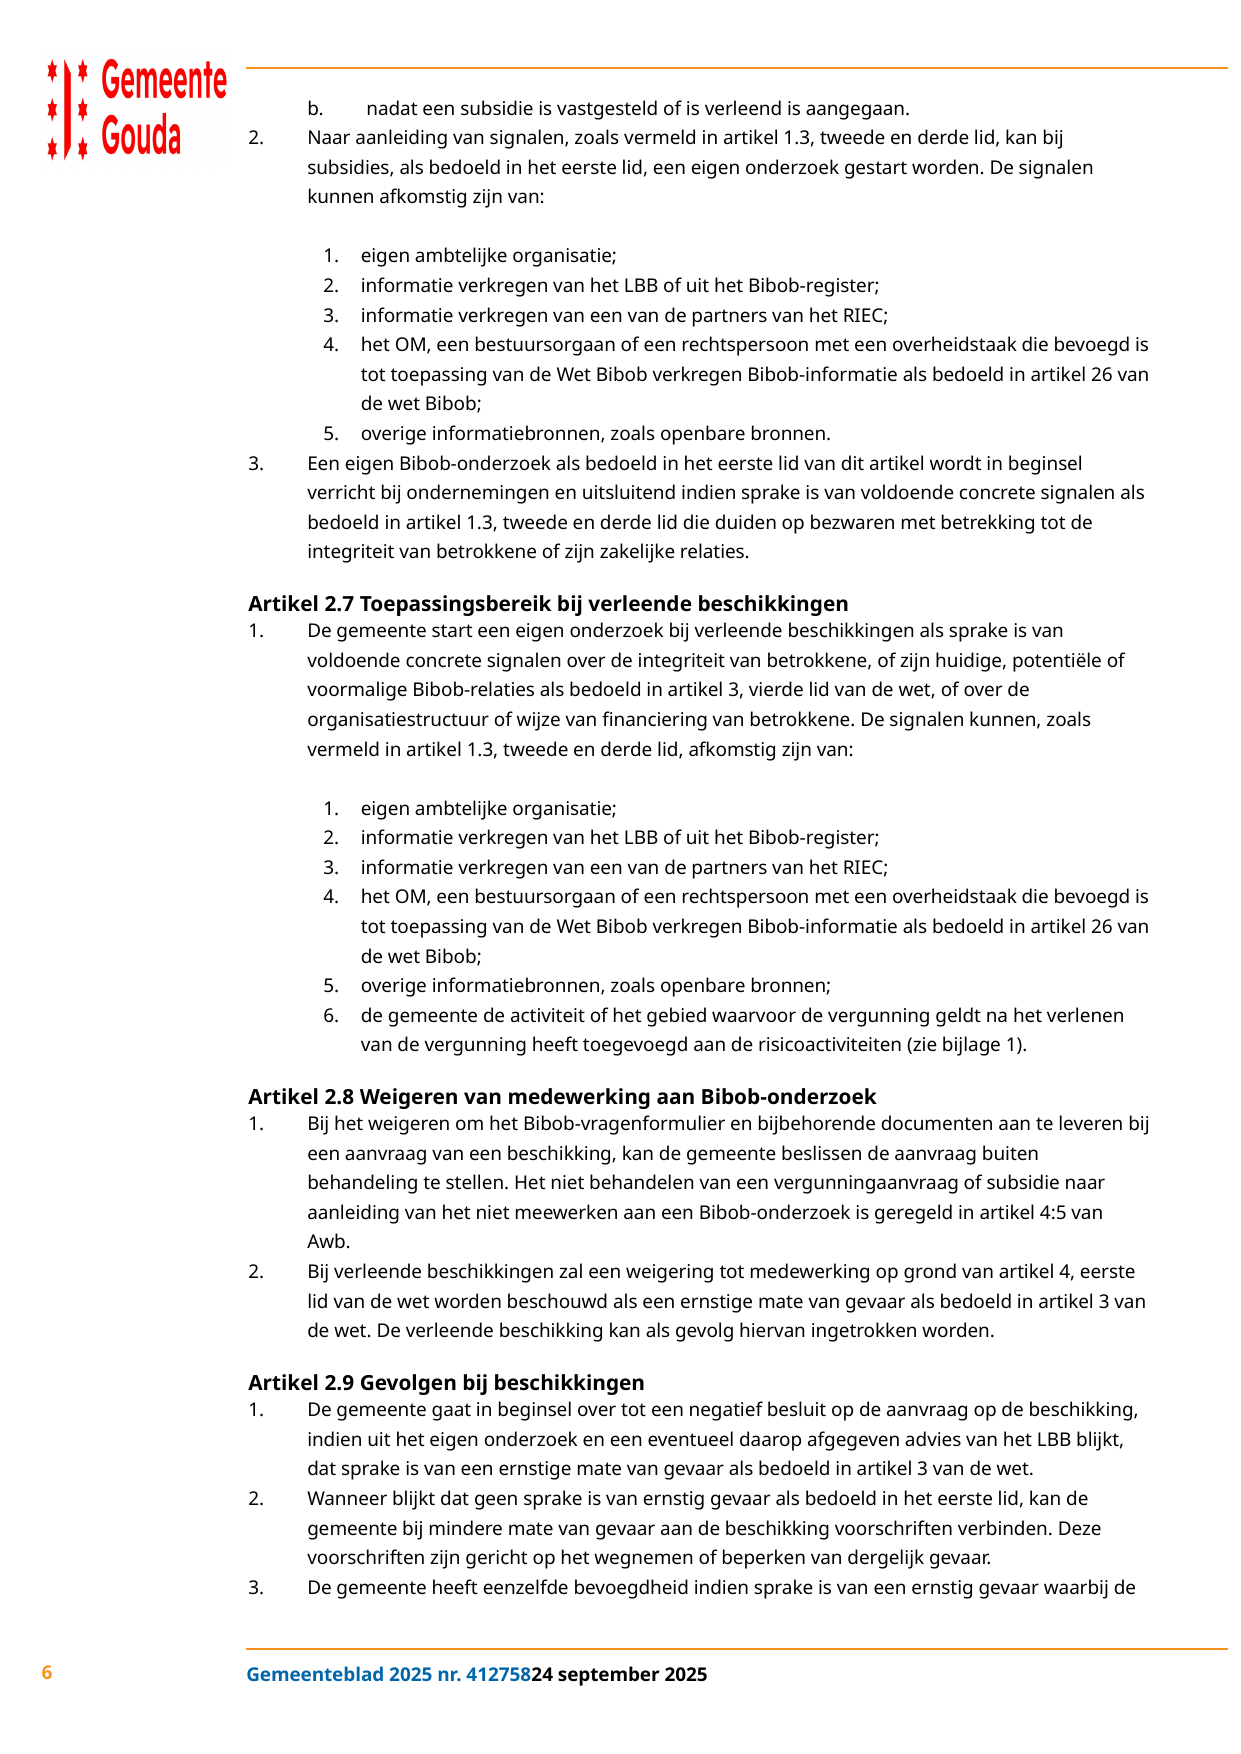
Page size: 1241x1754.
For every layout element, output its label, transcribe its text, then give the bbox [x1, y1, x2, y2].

list eigen ambtelijke organisatie; [323, 795, 1152, 821]
list Een eigen Bibob-onderzoek als bedoeld in het eerste lid van dit artikel wordt in beginsel verricht bij ondernemingen en uitsluitend indien sprake is van voldoende concrete signalen als bedoeld in artikel 1.3, tweede en derde lid die duiden op bezwaren met betrekking tot de integriteit van betrokkene of zijn zakelijke relaties. [248, 450, 1152, 564]
list informatie verkregen van een van de partners van het RIEC; [323, 302, 1152, 328]
list informatie verkregen van een van de partners van het RIEC; [323, 854, 1152, 880]
list De gemeente gaat in beginsel over tot een negatief besluit op de aanvraag op de beschikking, indien uit het eigen onderzoek en een eventueel daarop afgegeven advies van het LBB blijkt, dat sprake is van een ernstige mate van gevaar als bedoeld in artikel 3 van de wet. [248, 1396, 1152, 1481]
list nadat een subsidie is vastgesteld of is verleend is aangegaan. [307, 95, 1152, 121]
list De gemeente start een eigen onderzoek bij verleende beschikkingen als sprake is van voldoende concrete signalen over de integriteit van betrokkene, of zijn huidige, potentiële of voormalige Bibob-relaties als bedoeld in artikel 3, vierde lid van de wet, of over de organisatiestructuur of wijze van financiering van betrokkene. De signalen kunnen, zoals vermeld in artikel 1.3, tweede en derde lid, afkomstig zijn van: [248, 617, 1152, 761]
text Artikel 2.9 Gevolgen bij beschikkingen [248, 1368, 1152, 1396]
list Wanneer blijkt dat geen sprake is van ernstig gevaar als bedoeld in het eerste lid, kan de gemeente bij mindere mate van gevaar aan de beschikking voorschriften verbinden. Deze voorschriften zijn gericht op het wegnemen of beperken van dergelijk gevaar. [248, 1485, 1152, 1570]
picture [41, 47, 231, 172]
list Bij verleende beschikkingen zal een weigering tot medewerking op grond van artikel 4, eerste lid van de wet worden beschouwd als een ernstige mate van gevaar als bedoeld in artikel 3 van de wet. De verleende beschikking kan als gevolg hiervan ingetrokken worden. [248, 1258, 1152, 1343]
list overige informatiebronnen, zoals openbare bronnen; [323, 972, 1152, 998]
text Artikel 2.8 Weigeren van medewerking aan Bibob-onderzoek [248, 1082, 1152, 1110]
text Artikel 2.7 Toepassingsbereik bij verleende beschikkingen [248, 589, 1152, 617]
list overige informatiebronnen, zoals openbare bronnen. [323, 420, 1152, 446]
list het OM, een bestuursorgaan of een rechtspersoon met een overheidstaak die bevoegd is tot toepassing van de Wet Bibob verkregen Bibob-informatie als bedoeld in artikel 26 van de wet Bibob; [323, 884, 1152, 968]
list Bij het weigeren om het Bibob-vragenformulier en bijbehorende documenten aan te leveren bij een aanvraag van een beschikking, kan de gemeente beslissen de aanvraag buiten behandeling te stellen. Het niet behandelen van een vergunningaanvraag of subsidie naar aanleiding van het niet meewerken aan een Bibob-onderzoek is geregeld in artikel 4:5 van Awb. [248, 1110, 1152, 1254]
list eigen ambtelijke organisatie; [323, 243, 1152, 268]
list Naar aanleiding van signalen, zoals vermeld in artikel 1.3, tweede en derde lid, kan bij subsidies, als bedoeld in het eerste lid, een eigen onderzoek gestart worden. De signalen kunnen afkomstig zijn van: [248, 124, 1152, 209]
list informatie verkregen van het LBB of uit het Bibob-register; [323, 272, 1152, 298]
list de gemeente de activiteit of het gebied waarvoor de vergunning geldt na het verlenen van de vergunning heeft toegevoegd aan de risicoactiviteiten (zie bijlage 1). [323, 1002, 1152, 1057]
list De gemeente heeft eenzelfde bevoegdheid indien sprake is van een ernstig gevaar waarbij de [248, 1574, 1152, 1599]
list informatie verkregen van het LBB of uit het Bibob-register; [323, 824, 1152, 850]
list het OM, een bestuursorgaan of een rechtspersoon met een overheidstaak die bevoegd is tot toepassing van de Wet Bibob verkregen Bibob-informatie als bedoeld in artikel 26 van de wet Bibob; [323, 331, 1152, 416]
